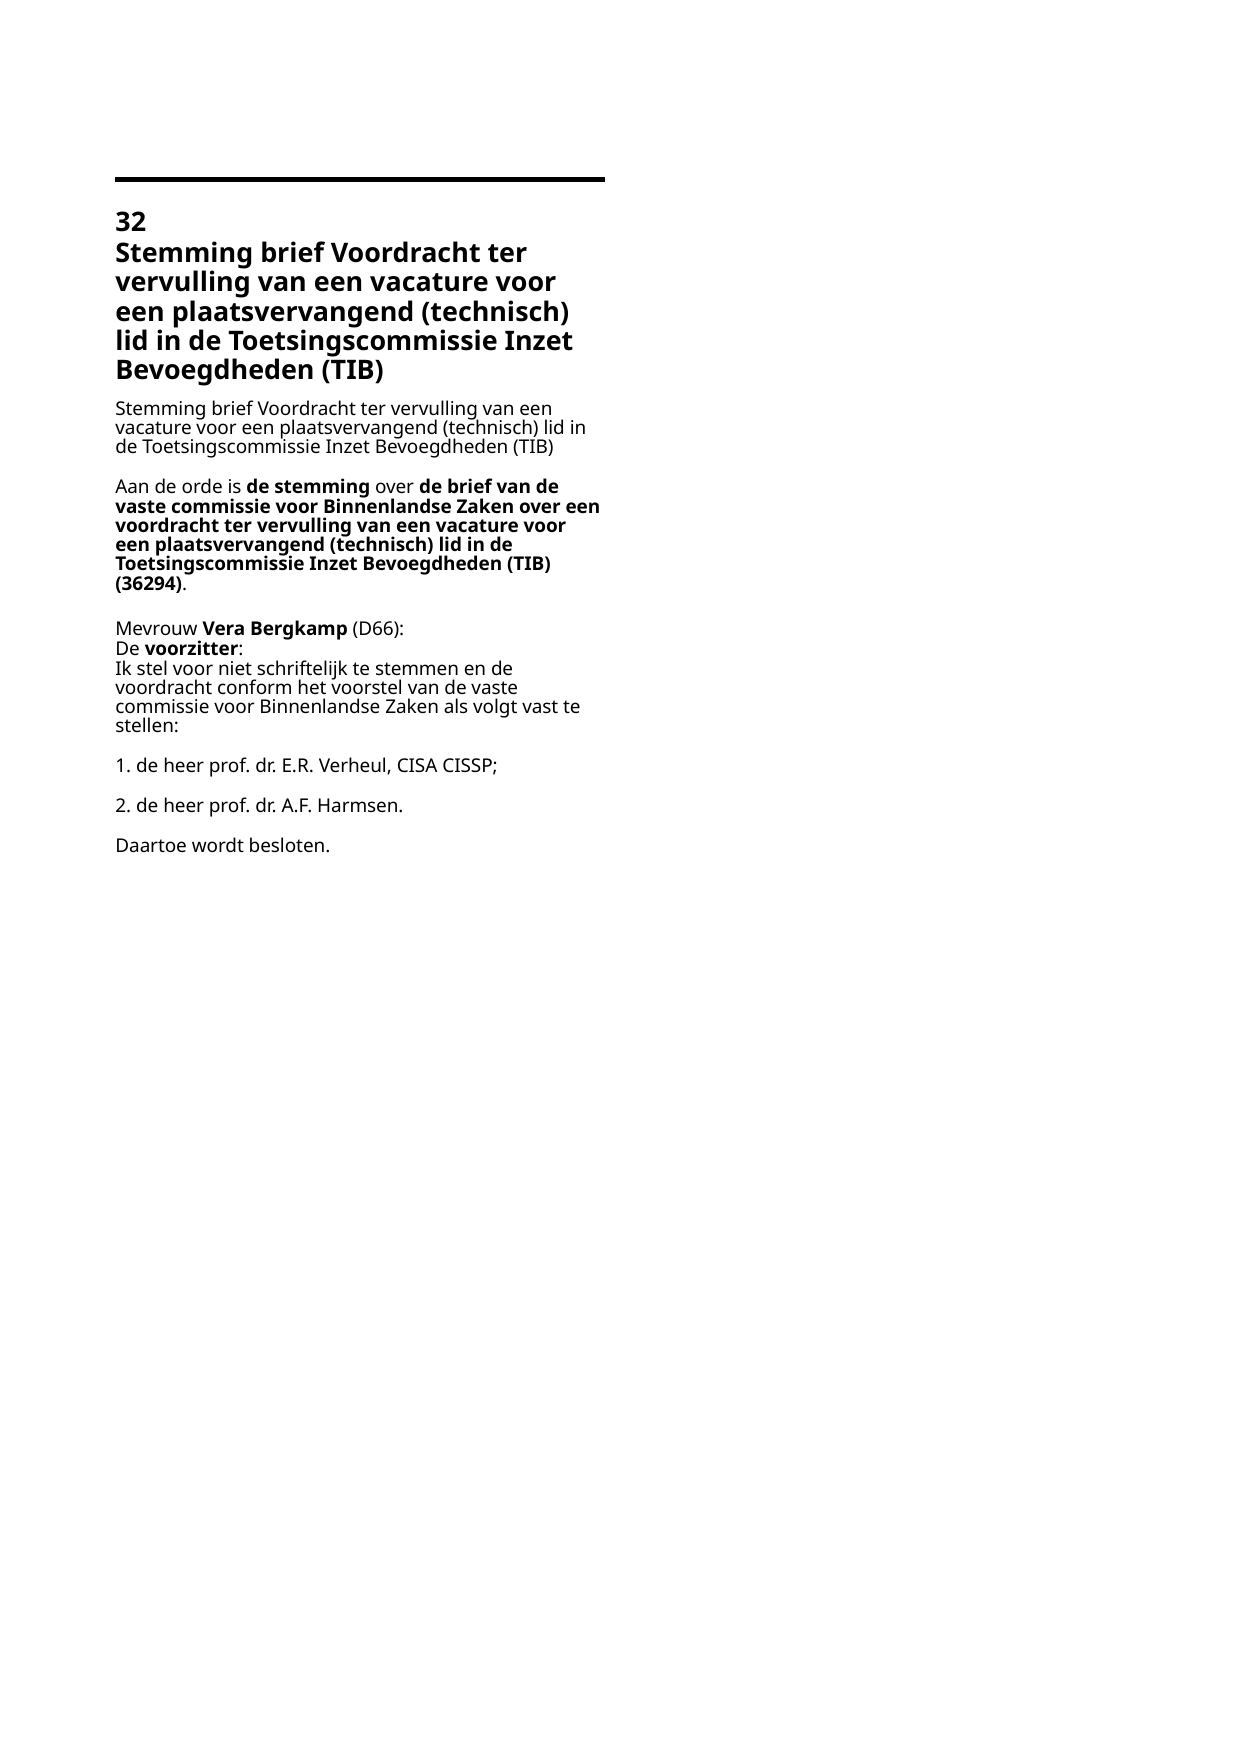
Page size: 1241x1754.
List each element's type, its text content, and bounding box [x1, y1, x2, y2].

text Aan de orde is de stemming over de brief van de vaste commissie voor Binnenlandse Zaken over een voordracht ter vervulling van een vacature voor een plaatsvervangend (technisch) lid in de Toetsingscommissie Inzet Bevoegdheden (TIB) (36294). [115, 478, 605, 594]
text De voorzitter: [115, 640, 605, 660]
text 2. de heer prof. dr. A.F. Harmsen. [115, 797, 605, 817]
text Daartoe wordt besloten. [115, 837, 605, 857]
text Stemming brief Voordracht ter vervulling van een vacature voor een plaatsvervangend (technisch) lid in de Toetsingscommissie Inzet Bevoegdheden (TIB) [115, 400, 605, 458]
text Ik stel voor niet schriftelijk te stemmen en de voordracht conform het voorstel van de vaste commissie voor Binnenlandse Zaken als volgt vast te stellen: [115, 660, 605, 737]
text Mevrouw Vera Bergkamp (D66): [115, 615, 605, 640]
text 32 [115, 203, 605, 239]
text 1. de heer prof. dr. E.R. Verheul, CISA CISSP; [115, 757, 605, 777]
text Stemming brief Voordracht ter vervulling van een vacature voor een plaatsvervangend (technisch) lid in de Toetsingscommissie Inzet Bevoegdheden (TIB) [115, 239, 605, 400]
